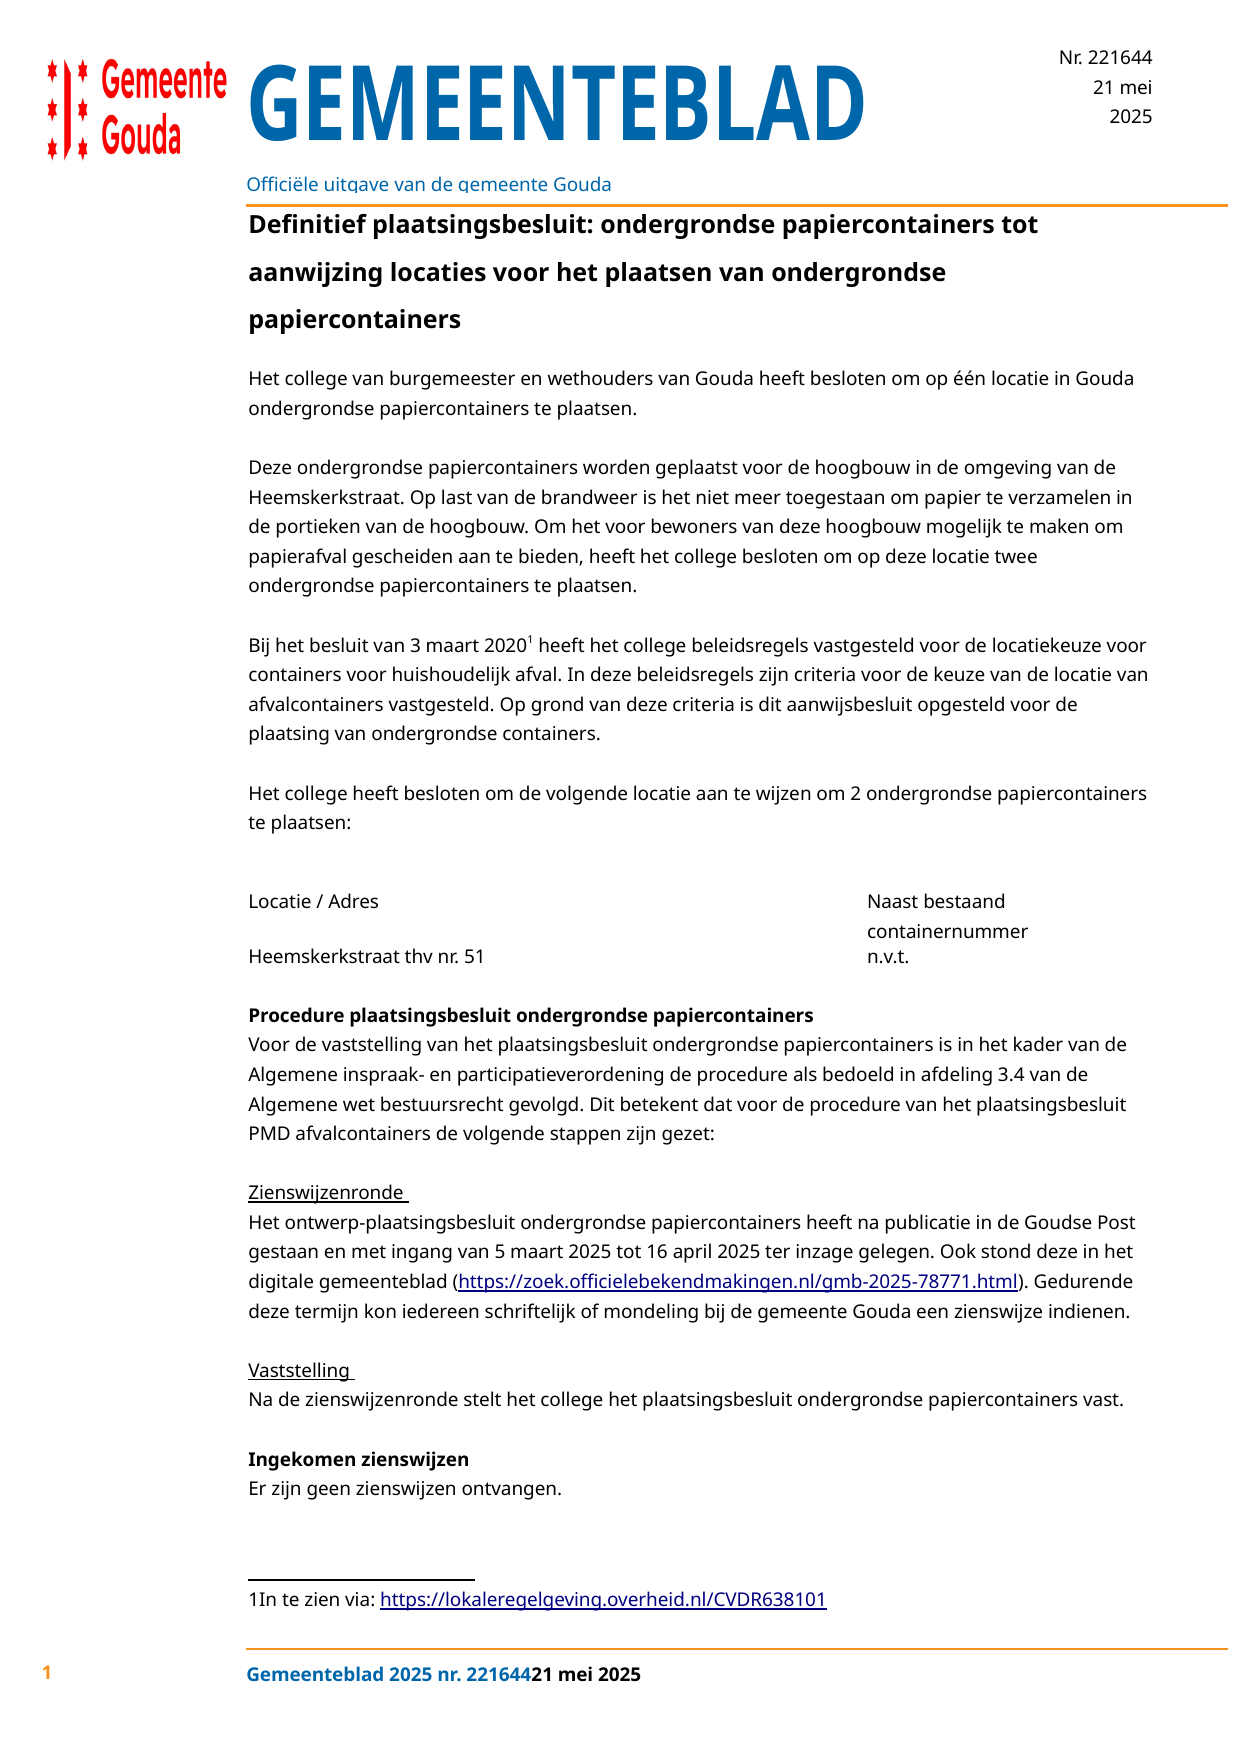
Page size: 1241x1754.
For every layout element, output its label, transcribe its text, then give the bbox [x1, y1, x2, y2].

text Bij het besluit van 3 maart 2020 heeft het college beleidsregels vastgesteld voor de locatiekeuze voor containers voor huishoudelijk afval. In deze beleidsregels zijn criteria voor de keuze van de locatie van afvalcontainers vastgesteld. Op grond van deze criteria is dit aanwijsbesluit opgesteld voor de plaatsing van ondergrondse containers. [248, 632, 1152, 746]
text Voor de vaststelling van het plaatsingsbesluit ondergrondse papiercontainers is in het kader van de Algemene inspraak- en participatieverordening de procedure als bedoeld in afdeling 3.4 van de Algemene wet bestuursrecht gevolgd. Dit betekent dat voor de procedure van het plaatsingsbesluit PMD afvalcontainers de volgende stappen zijn gezet: [248, 1032, 1152, 1146]
text Procedure plaatsingsbesluit ondergrondse papiercontainers [248, 1002, 1152, 1028]
text Er zijn geen zienswijzen ontvangen. [248, 1475, 1152, 1501]
picture [41, 47, 231, 172]
text Het ontwerp-plaatsingsbesluit ondergrondse papiercontainers heeft na publicatie in de Goudse Post gestaan en met ingang van 5 maart 2025 tot 16 april 2025 ter inzage gelegen. Ook stond deze in het digitale gemeenteblad (https://zoek.officielebekendmakingen.nl/gmb-2025-78771.html). Gedurende deze termijn kon iedereen schriftelijk of mondeling bij de gemeente Gouda een zienswijze indienen. [248, 1209, 1152, 1324]
text Definitief plaatsingsbesluit: ondergrondse papiercontainers tot aanwijzing locaties voor het plaatsen van ondergrondse papiercontainers [248, 207, 1152, 336]
text Zienswijzenronde [248, 1179, 1152, 1205]
table_header Locatie / Adres [248, 888, 867, 943]
text Vaststelling [248, 1357, 1152, 1383]
text Ingekomen zienswijzen [248, 1446, 1152, 1472]
text Het college heeft besloten om de volgende locatie aan te wijzen om 2 ondergrondse papiercontainers te plaatsen: [248, 780, 1152, 835]
text Het college van burgemeester en wethouders van Gouda heeft besloten om op één locatie in Gouda ondergrondse papiercontainers te plaatsen. [248, 366, 1152, 421]
table_cell Heemskerkstraat thv nr. 51 [248, 944, 867, 969]
table_cell n.v.t. [867, 944, 1152, 969]
text Deze ondergrondse papiercontainers worden geplaatst voor de hoogbouw in de omgeving van de Heemskerkstraat. Op last van de brandweer is het niet meer toegestaan om papier te verzamelen in de portieken van de hoogbouw. Om het voor bewoners van deze hoogbouw mogelijk te maken om papierafval gescheiden aan te bieden, heeft het college besloten om op deze locatie twee ondergrondse papiercontainers te plaatsen. [248, 454, 1152, 598]
text Na de zienswijzenronde stelt het college het plaatsingsbesluit ondergrondse papiercontainers vast. [248, 1387, 1152, 1412]
text In te zien via: https://lokaleregelgeving.overheid.nl/CVDR638101 [248, 1586, 1152, 1612]
table_header Naast bestaand containernummer [867, 888, 1152, 943]
